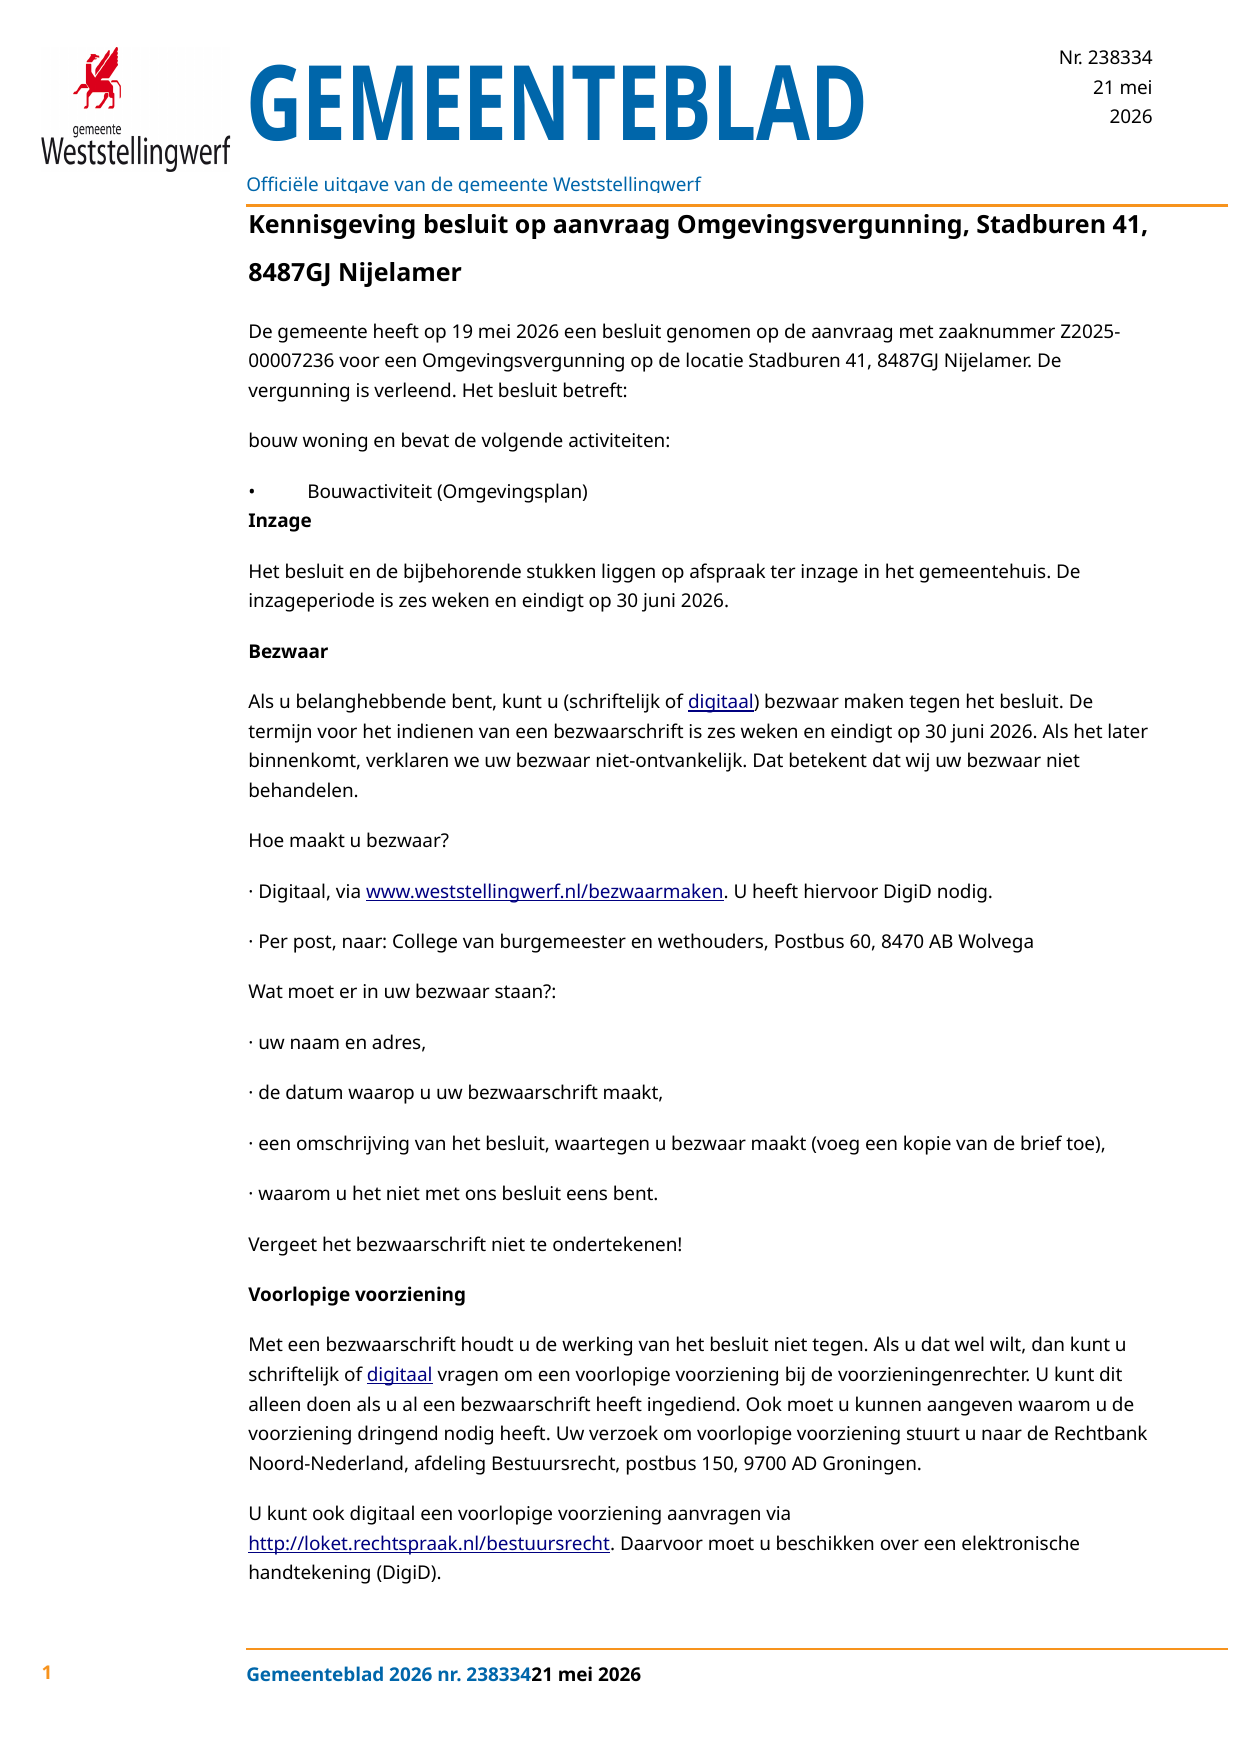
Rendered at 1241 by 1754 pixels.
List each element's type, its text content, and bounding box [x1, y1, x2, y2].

text · waarom u het niet met ons besluit eens bent. [248, 1180, 1152, 1206]
text Als u belanghebbende bent, kunt u (schriftelijk of digitaal) bezwaar maken tegen het besluit. De termijn voor het indienen van een bezwaarschrift is zes weken en eindigt op 30 juni 2026. Als het later binnenkomt, verklaren we uw bezwaar niet-ontvankelijk. Dat betekent dat wij uw bezwaar niet behandelen. [248, 688, 1152, 803]
text Wat moet er in uw bezwaar staan?: [248, 979, 1152, 1004]
text Het besluit en de bijbehorende stukken liggen op afspraak ter inzage in het gemeentehuis. De inzageperiode is zes weken en eindigt op 30 juni 2026. [248, 558, 1152, 613]
text De gemeente heeft op 19 mei 2026 een besluit genomen op de aanvraag met zaaknummer Z2025-00007236 voor een Omgevingsvergunning op de locatie Stadburen 41, 8487GJ Nijelamer. De vergunning is verleend. Het besluit betreft: [248, 318, 1152, 403]
text Bezwaar [248, 638, 1152, 664]
text Hoe maakt u bezwaar? [248, 827, 1152, 853]
list Bouwactiviteit (Omgevingsplan) [248, 478, 1152, 504]
text · uw naam en adres, [248, 1029, 1152, 1055]
text U kunt ook digitaal een voorlopige voorziening aanvragen via http://loket.rechtspraak.nl/bestuursrecht. Daarvoor moet u beschikken over een elektronische handtekening (DigiD). [248, 1500, 1152, 1585]
text · de datum waarop u uw bezwaarschrift maakt, [248, 1079, 1152, 1105]
text Met een bezwaarschrift houdt u de werking van het besluit niet tegen. Als u dat wel wilt, dan kunt u schriftelijk of digitaal vragen om een voorlopige voorziening bij de voorzieningenrechter. U kunt dit alleen doen als u al een bezwaarschrift heeft ingediend. Ook moet u kunnen aangeven waarom u de voorziening dringend nodig heeft. Uw verzoek om voorlopige voorziening stuurt u naar de Rechtbank Noord-Nederland, afdeling Bestuursrecht, postbus 150, 9700 AD Groningen. [248, 1332, 1152, 1476]
text · Digitaal, via www.weststellingwerf.nl/bezwaarmaken. U heeft hiervoor DigiD nodig. [248, 878, 1152, 904]
text Inzage [248, 507, 1152, 533]
picture [41, 47, 231, 172]
text bouw woning en bevat de volgende activiteiten: [248, 427, 1152, 453]
text · een omschrijving van het besluit, waartegen u bezwaar maakt (voeg een kopie van de brief toe), [248, 1130, 1152, 1156]
text Voorlopige voorziening [248, 1281, 1152, 1307]
text Vergeet het bezwaarschrift niet te ondertekenen! [248, 1231, 1152, 1257]
text Kennisgeving besluit op aanvraag Omgevingsvergunning, Stadburen 41, 8487GJ Nijelamer [248, 207, 1152, 288]
text · Per post, naar: College van burgemeester en wethouders, Postbus 60, 8470 AB Wolvega [248, 928, 1152, 954]
